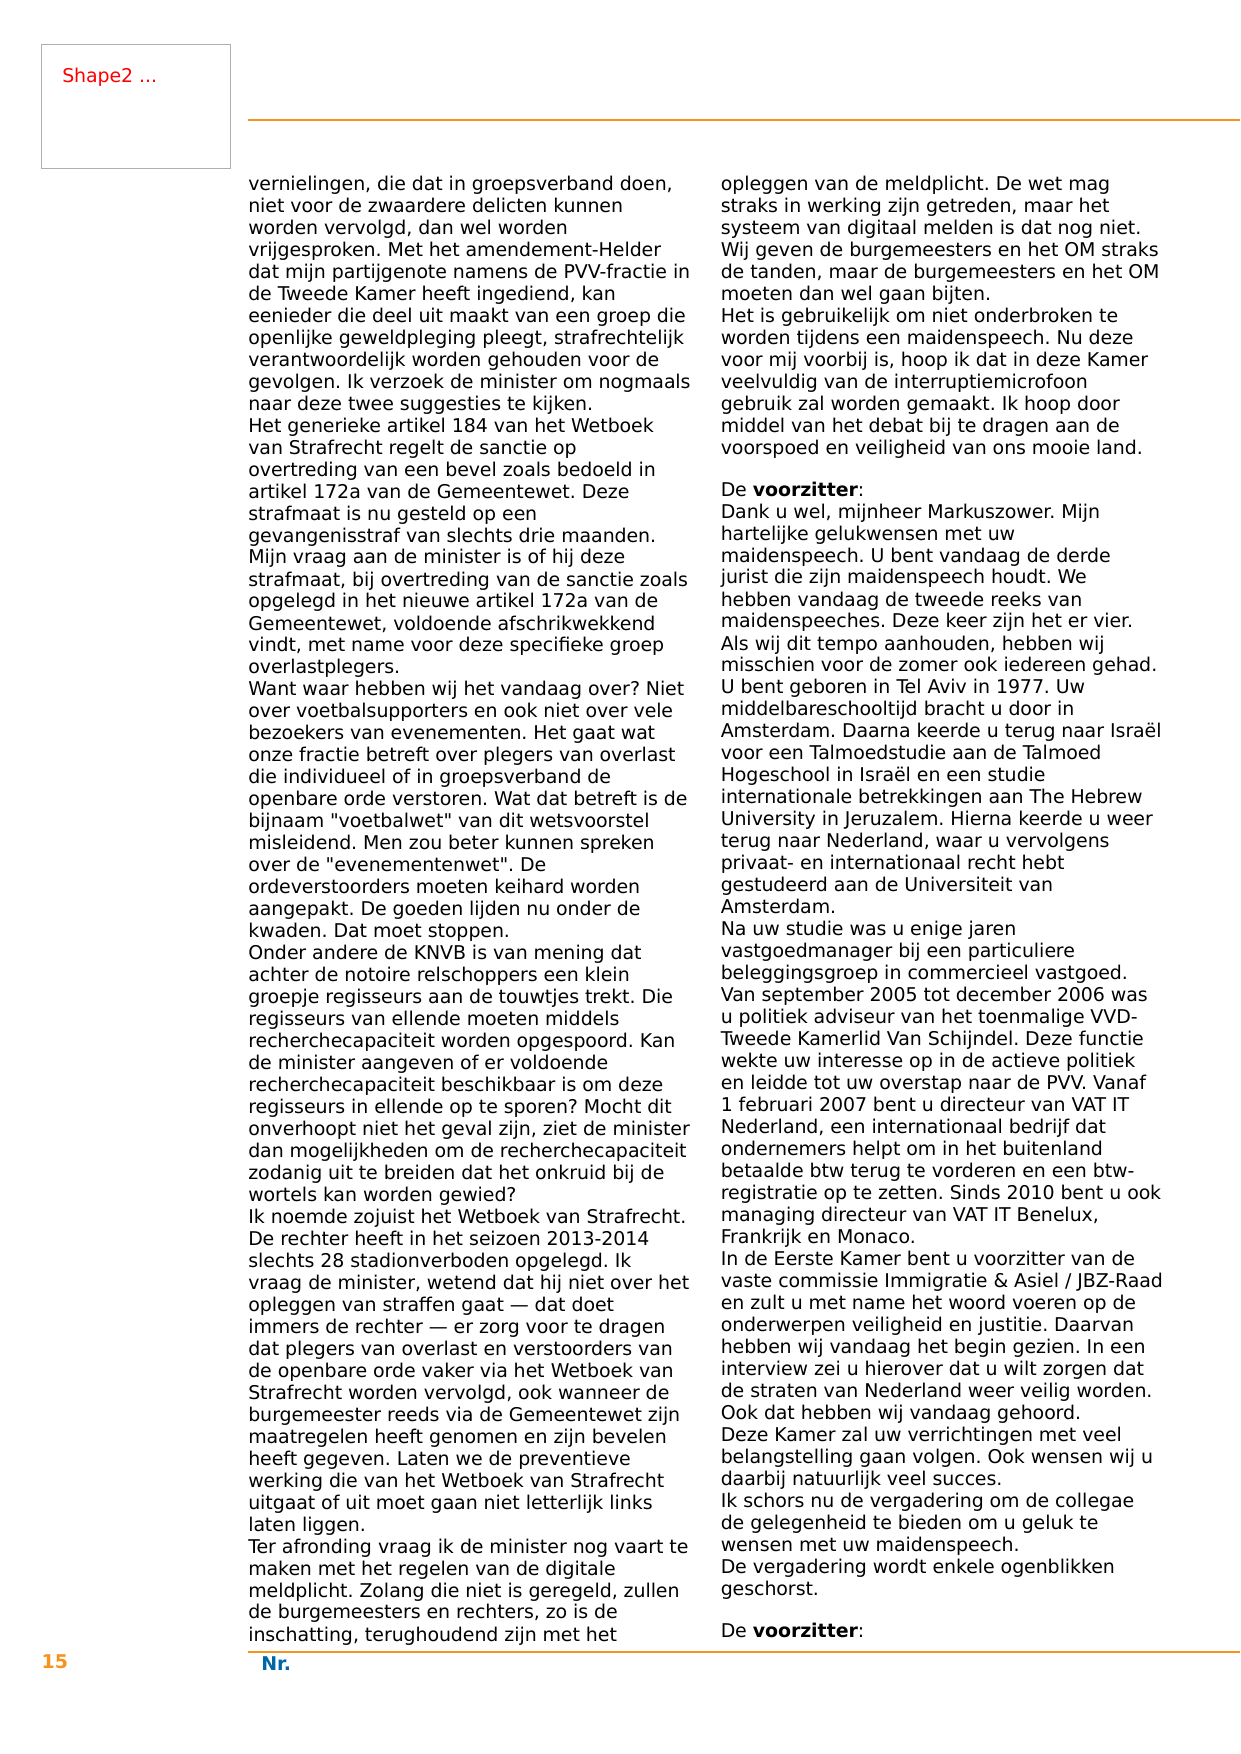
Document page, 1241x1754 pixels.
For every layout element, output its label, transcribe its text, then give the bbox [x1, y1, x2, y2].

text De vergadering wordt enkele ogenblikken geschorst. [721, 1556, 1163, 1599]
text De voorzitter: [721, 478, 1163, 501]
text In de Eerste Kamer bent u voorzitter van de vaste commissie Immigratie & Asiel / JBZ-Raad en zult u met name het woord voeren op de onderwerpen veiligheid en justitie. Daarvan hebben wij vandaag het begin gezien. In een interview zei u hierover dat u wilt zorgen dat de straten van Nederland weer veilig worden. Ook dat hebben wij vandaag gehoord. [721, 1248, 1163, 1424]
text Ik schors nu de vergadering om de collegae de gelegenheid te bieden om u geluk te wensen met uw maidenspeech. [721, 1489, 1163, 1556]
text vernielingen, die dat in groepsverband doen, niet voor de zwaardere delicten kunnen worden vervolgd, dan wel worden vrijgesproken. Met het amendement-Helder dat mijn partijgenote namens de PVV-fractie in de Tweede Kamer heeft ingediend, kan eenieder die deel uit maakt van een groep die openlijke geweldpleging pleegt, strafrechtelijk verantwoordelijk worden gehouden voor de gevolgen. Ik verzoek de minister om nogmaals naar deze twee suggesties te kijken. [248, 173, 691, 414]
text Want waar hebben wij het vandaag over? Niet over voetbalsupporters en ook niet over vele bezoekers van evenementen. Het gaat wat onze fractie betreft over plegers van overlast die individueel of in groepsverband de openbare orde verstoren. Wat dat betreft is de bijnaam "voetbalwet" van dit wetsvoorstel misleidend. Men zou beter kunnen spreken over de "evenementenwet". De ordeverstoorders moeten keihard worden aangepakt. De goeden lijden nu onder de kwaden. Dat moet stoppen. [248, 678, 691, 942]
text Onder andere de KNVB is van mening dat achter de notoire relschoppers een klein groepje regisseurs aan de touwtjes trekt. Die regisseurs van ellende moeten middels recherchecapaciteit worden opgespoord. Kan de minister aangeven of er voldoende recherchecapaciteit beschikbaar is om deze regisseurs in ellende op te sporen? Mocht dit onverhoopt niet het geval zijn, ziet de minister dan mogelijkheden om de recherchecapaciteit zodanig uit te breiden dat het onkruid bij de wortels kan worden gewied? [248, 942, 691, 1206]
text Het generieke artikel 184 van het Wetboek van Strafrecht regelt de sanctie op overtreding van een bevel zoals bedoeld in artikel 172a van de Gemeentewet. Deze strafmaat is nu gesteld op een gevangenisstraf van slechts drie maanden. Mijn vraag aan de minister is of hij deze strafmaat, bij overtreding van de sanctie zoals opgelegd in het nieuwe artikel 172a van de Gemeentewet, voldoende afschrikwekkend vindt, met name voor deze specifieke groep overlastplegers. [248, 414, 691, 678]
text Dank u wel, mijnheer Markuszower. Mijn hartelijke gelukwensen met uw maidenspeech. U bent vandaag de derde jurist die zijn maidenspeech houdt. We hebben vandaag de tweede reeks van maidenspeeches. Deze keer zijn het er vier. Als wij dit tempo aanhouden, hebben wij misschien voor de zomer ook iedereen gehad. [721, 501, 1163, 676]
text U bent geboren in Tel Aviv in 1977. Uw middelbareschooltijd bracht u door in Amsterdam. Daarna keerde u terug naar Israël voor een Talmoedstudie aan de Talmoed Hogeschool in Israël en een studie internationale betrekkingen aan The Hebrew University in Jeruzalem. Hierna keerde u weer terug naar Nederland, waar u vervolgens privaat- en internationaal recht hebt gestudeerd aan de Universiteit van Amsterdam. [721, 676, 1163, 918]
text Ik noemde zojuist het Wetboek van Strafrecht. De rechter heeft in het seizoen 2013-2014 slechts 28 stadionverboden opgelegd. Ik vraag de minister, wetend dat hij niet over het opleggen van straffen gaat — dat doet immers de rechter — er zorg voor te dragen dat plegers van overlast en verstoorders van de openbare orde vaker via het Wetboek van Strafrecht worden vervolgd, ook wanneer de burgemeester reeds via de Gemeentewet zijn maatregelen heeft genomen en zijn bevelen heeft gegeven. Laten we de preventieve werking die van het Wetboek van Strafrecht uitgaat of uit moet gaan niet letterlijk links laten liggen. [248, 1206, 691, 1536]
text opleggen van de meldplicht. De wet mag straks in werking zijn getreden, maar het systeem van digitaal melden is dat nog niet. Wij geven de burgemeesters en het OM straks de tanden, maar de burgemeesters en het OM moeten dan wel gaan bijten. [721, 173, 1163, 305]
text De voorzitter: [721, 1619, 1163, 1641]
text Ter afronding vraag ik de minister nog vaart te maken met het regelen van de digitale meldplicht. Zolang die niet is geregeld, zullen de burgemeesters en rechters, zo is de inschatting, terughoudend zijn met het [248, 1536, 691, 1645]
text Het is gebruikelijk om niet onderbroken te worden tijdens een maidenspeech. Nu deze voor mij voorbij is, hoop ik dat in deze Kamer veelvuldig van de interruptiemicrofoon gebruik zal worden gemaakt. Ik hoop door middel van het debat bij te dragen aan de voorspoed en veiligheid van ons mooie land. [721, 305, 1163, 458]
text Deze Kamer zal uw verrichtingen met veel belangstelling gaan volgen. Ook wensen wij u daarbij natuurlijk veel succes. [721, 1424, 1163, 1489]
text Na uw studie was u enige jaren vastgoedmanager bij een particuliere beleggingsgroep in commercieel vastgoed. Van september 2005 tot december 2006 was u politiek adviseur van het toenmalige VVD-Tweede Kamerlid Van Schijndel. Deze functie wekte uw interesse op in de actieve politiek en leidde tot uw overstap naar de PVV. Vanaf 1 februari 2007 bent u directeur van VAT IT Nederland, een internationaal bedrijf dat ondernemers helpt om in het buitenland betaalde btw terug te vorderen en een btw-registratie op te zetten. Sinds 2010 bent u ook managing directeur van VAT IT Benelux, Frankrijk en Monaco. [721, 918, 1163, 1248]
